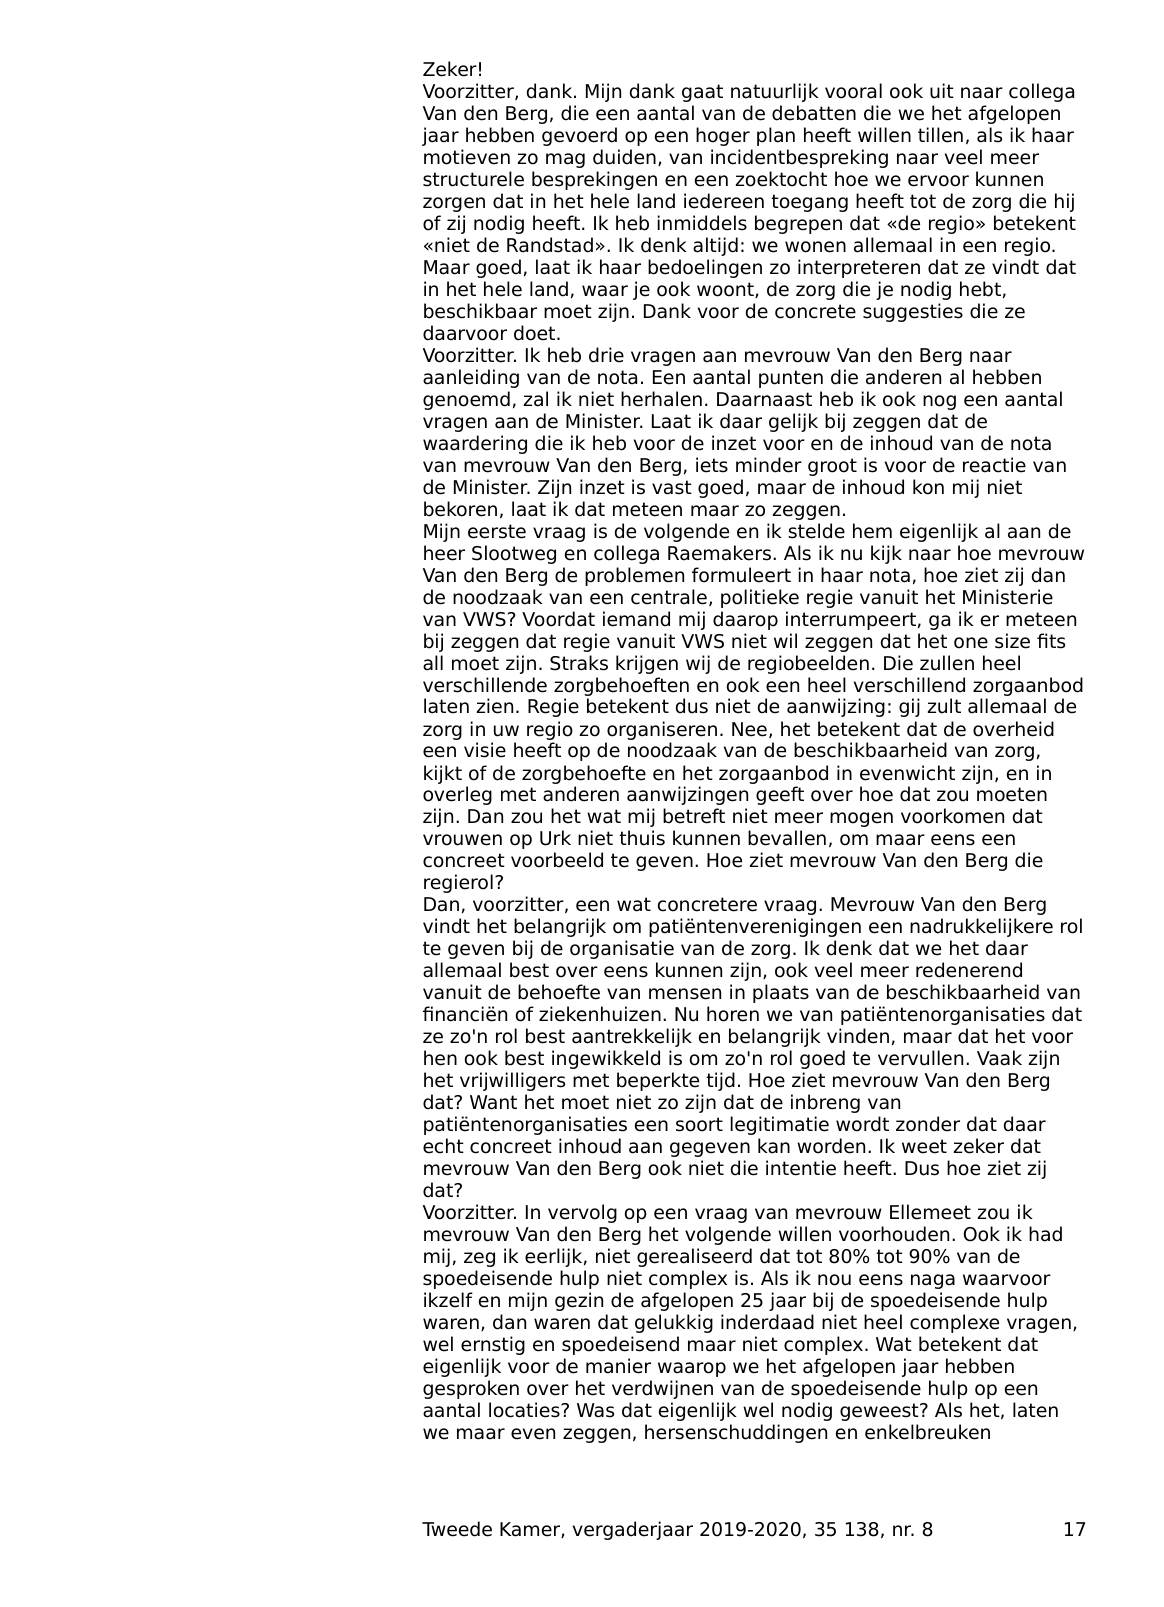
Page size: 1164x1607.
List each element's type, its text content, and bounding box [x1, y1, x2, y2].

text Mijn eerste vraag is de volgende en ik stelde hem eigenlijk al aan de heer Slootweg en collega Raemakers. Als ik nu kijk naar hoe mevrouw Van den Berg de problemen formuleert in haar nota, hoe ziet zij dan de noodzaak van een centrale, politieke regie vanuit het Ministerie van VWS? Voordat iemand mij daarop interrumpeert, ga ik er meteen bij zeggen dat regie vanuit VWS niet wil zeggen dat het one size fits all moet zijn. Straks krijgen wij de regiobeelden. Die zullen heel verschillende zorgbehoeften en ook een heel verschillend zorgaanbod laten zien. Regie betekent dus niet de aanwijzing: gij zult allemaal de zorg in uw regio zo organiseren. Nee, het betekent dat de overheid een visie heeft op de noodzaak van de beschikbaarheid van zorg, kijkt of de zorgbehoefte en het zorgaanbod in evenwicht zijn, en in overleg met anderen aanwijzingen geeft over hoe dat zou moeten zijn. Dan zou het wat mij betreft niet meer mogen voorkomen dat vrouwen op Urk niet thuis kunnen bevallen, om maar eens een concreet voorbeeld te geven. Hoe ziet mevrouw Van den Berg die regierol? [422, 521, 1087, 894]
text Voorzitter, dank. Mijn dank gaat natuurlijk vooral ook uit naar collega Van den Berg, die een aantal van de debatten die we het afgelopen jaar hebben gevoerd op een hoger plan heeft willen tillen, als ik haar motieven zo mag duiden, van incidentbespreking naar veel meer structurele besprekingen en een zoektocht hoe we ervoor kunnen zorgen dat in het hele land iedereen toegang heeft tot de zorg die hij of zij nodig heeft. Ik heb inmiddels begrepen dat «de regio» betekent «niet de Randstad». Ik denk altijd: we wonen allemaal in een regio. Maar goed, laat ik haar bedoelingen zo interpreteren dat ze vindt dat in het hele land, waar je ook woont, de zorg die je nodig hebt, beschikbaar moet zijn. Dank voor de concrete suggesties die ze daarvoor doet. [422, 81, 1087, 345]
text Voorzitter. Ik heb drie vragen aan mevrouw Van den Berg naar aanleiding van de nota. Een aantal punten die anderen al hebben genoemd, zal ik niet herhalen. Daarnaast heb ik ook nog een aantal vragen aan de Minister. Laat ik daar gelijk bij zeggen dat de waardering die ik heb voor de inzet voor en de inhoud van de nota van mevrouw Van den Berg, iets minder groot is voor de reactie van de Minister. Zijn inzet is vast goed, maar de inhoud kon mij niet bekoren, laat ik dat meteen maar zo zeggen. [422, 345, 1087, 521]
text Voorzitter. In vervolg op een vraag van mevrouw Ellemeet zou ik mevrouw Van den Berg het volgende willen voorhouden. Ook ik had mij, zeg ik eerlijk, niet gerealiseerd dat tot 80% tot 90% van de spoedeisende hulp niet complex is. Als ik nou eens naga waarvoor ikzelf en mijn gezin de afgelopen 25 jaar bij de spoedeisende hulp waren, dan waren dat gelukkig inderdaad niet heel complexe vragen, wel ernstig en spoedeisend maar niet complex. Wat betekent dat eigenlijk voor de manier waarop we het afgelopen jaar hebben gesproken over het verdwijnen van de spoedeisende hulp op een aantal locaties? Was dat eigenlijk wel nodig geweest? Als het, laten we maar even zeggen, hersenschuddingen en enkelbreuken [422, 1202, 1087, 1444]
text Zeker! [422, 59, 1087, 81]
text Dan, voorzitter, een wat concretere vraag. Mevrouw Van den Berg vindt het belangrijk om patiëntenverenigingen een nadrukkelijkere rol te geven bij de organisatie van de zorg. Ik denk dat we het daar allemaal best over eens kunnen zijn, ook veel meer redenerend vanuit de behoefte van mensen in plaats van de beschikbaarheid van financiën of ziekenhuizen. Nu horen we van patiëntenorganisaties dat ze zo'n rol best aantrekkelijk en belangrijk vinden, maar dat het voor hen ook best ingewikkeld is om zo'n rol goed te vervullen. Vaak zijn het vrijwilligers met beperkte tijd. Hoe ziet mevrouw Van den Berg dat? Want het moet niet zo zijn dat de inbreng van patiëntenorganisaties een soort legitimatie wordt zonder dat daar echt concreet inhoud aan gegeven kan worden. Ik weet zeker dat mevrouw Van den Berg ook niet die intentie heeft. Dus hoe ziet zij dat? [422, 894, 1087, 1202]
